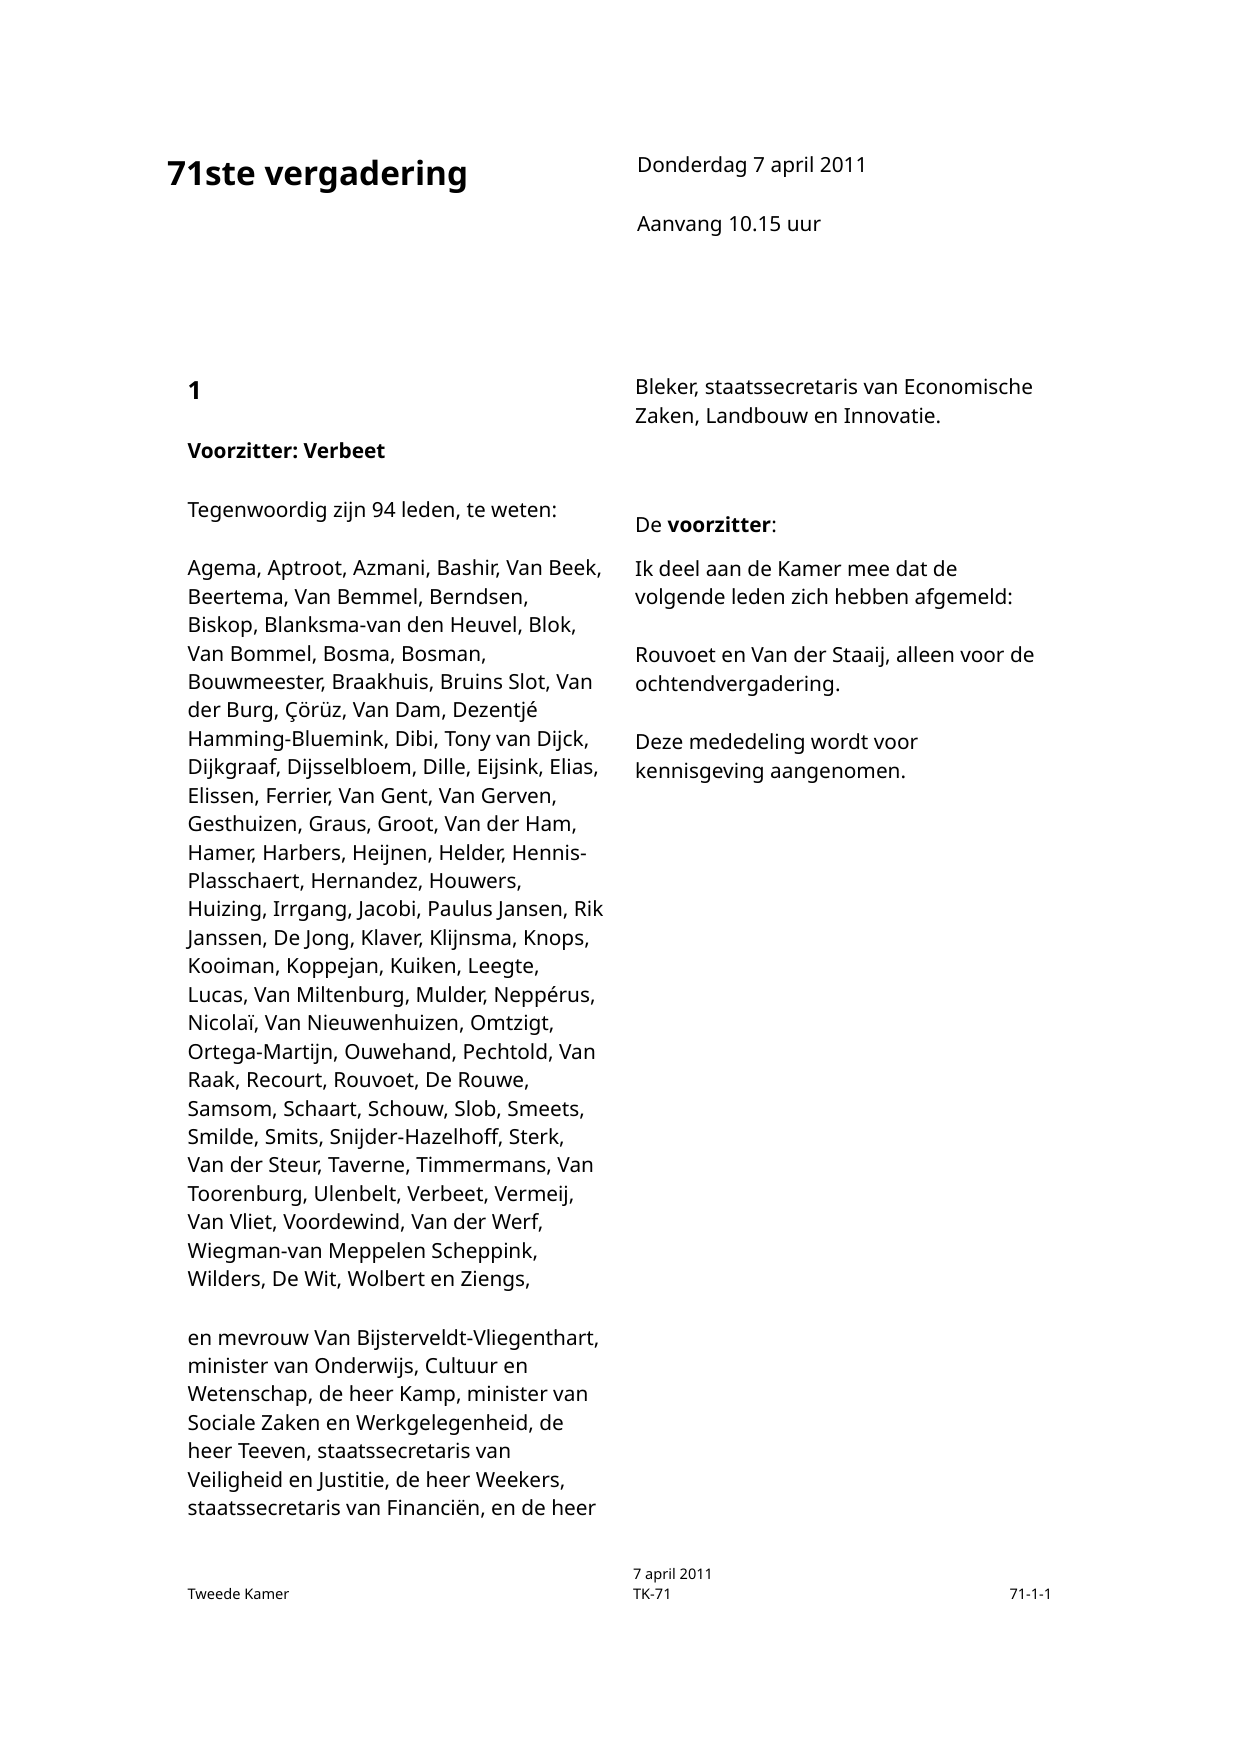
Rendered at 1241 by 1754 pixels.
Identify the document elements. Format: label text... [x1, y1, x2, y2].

text 71ste vergadering [167, 150, 615, 195]
text Voorzitter: Verbeet [187, 436, 605, 465]
text en mevrouw Van Bijsterveldt-Vliegenthart, minister van Onderwijs, Cultuur en Wetenschap, de heer Kamp, minister van Sociale Zaken en Werkgelegenheid, de heer Teeven, staatssecretaris van Veiligheid en Justitie, de heer Weekers, staatssecretaris van Financiën, en de heer [187, 1323, 605, 1522]
text Agema, Aptroot, Azmani, Bashir, Van Beek, Beertema, Van Bemmel, Berndsen, Biskop, Blanksma-van den Heuvel, Blok, Van Bommel, Bosma, Bosman, Bouwmeester, Braakhuis, Bruins Slot, Van der Burg, Çörüz, Van Dam, Dezentjé Hamming-Bluemink, Dibi, Tony van Dijck, Dijkgraaf, Dijsselbloem, Dille, Eijsink, Elias, Elissen, Ferrier, Van Gent, Van Gerven, Gesthuizen, Graus, Groot, Van der Ham, Hamer, Harbers, Heijnen, Helder, Hennis-Plasschaert, Hernandez, Houwers, Huizing, Irrgang, Jacobi, Paulus Jansen, Rik Janssen, De Jong, Klaver, Klijnsma, Knops, Kooiman, Koppejan, Kuiken, Leegte, Lucas, Van Miltenburg, Mulder, Neppérus, Nicolaï, Van Nieuwenhuizen, Omtzigt, Ortega-Martijn, Ouwehand, Pechtold, Van Raak, Recourt, Rouvoet, De Rouwe, Samsom, Schaart, Schouw, Slob, Smeets, Smilde, Smits, Snijder-Hazelhoff, Sterk, Van der Steur, Taverne, Timmermans, Van Toorenburg, Ulenbelt, Verbeet, Vermeij, Van Vliet, Voordewind, Van der Werf, Wiegman-van Meppelen Scheppink, Wilders, De Wit, Wolbert en Ziengs, [187, 553, 605, 1293]
text Donderdag 7 april 2011 [637, 150, 1047, 178]
text Ik deel aan de Kamer mee dat de volgende leden zich hebben afgemeld: [635, 554, 1053, 611]
text Aanvang 10.15 uur [637, 209, 1047, 237]
text Deze mededeling wordt voor kennisgeving aangenomen. [635, 727, 1053, 784]
text Tegenwoordig zijn 94 leden, te weten: [187, 495, 605, 523]
text Bleker, staatssecretaris van Economische Zaken, Landbouw en Innovatie. [635, 150, 1053, 429]
text  [635, 459, 1053, 488]
text Rouvoet en Van der Staaij, alleen voor de ochtendvergadering. [635, 641, 1053, 697]
text 1 [187, 282, 605, 406]
text De voorzitter: [635, 510, 1053, 539]
